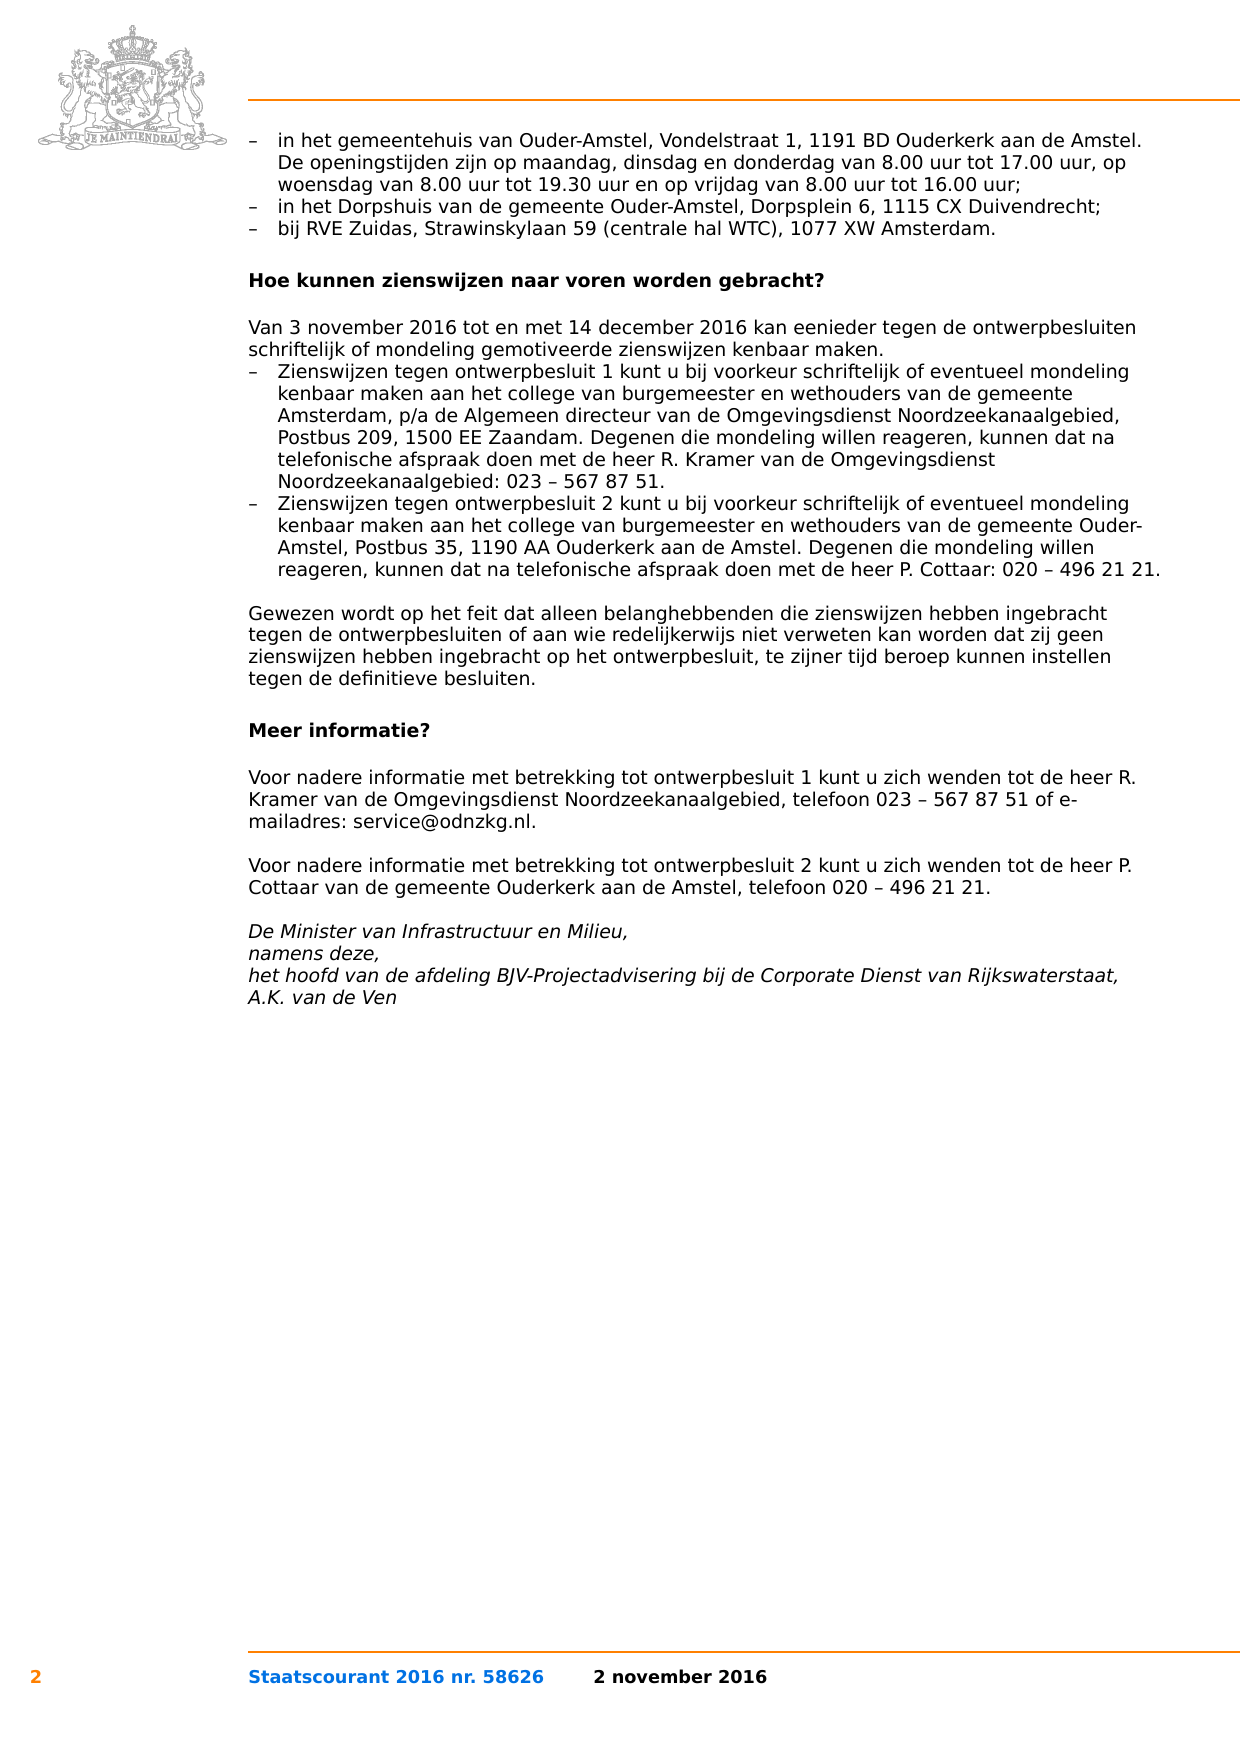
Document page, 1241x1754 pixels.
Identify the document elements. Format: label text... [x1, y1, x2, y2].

text Voor nadere informatie met betrekking tot ontwerpbesluit 2 kunt u zich wenden tot de heer P. Cottaar van de gemeente Ouderkerk aan de Amstel, telefoon 020 – 496 21 21. [248, 855, 1163, 899]
text – in het Dorpshuis van de gemeente Ouder-Amstel, Dorpsplein 6, 1115 CX Duivendrecht; [248, 196, 1163, 218]
text – in het gemeentehuis van Ouder-Amstel, Vondelstraat 1, 1191 BD Ouderkerk aan de Amstel. De openingstijden zijn op maandag, dinsdag en donderdag van 8.00 uur tot 17.00 uur, op woensdag van 8.00 uur tot 19.30 uur en op vrijdag van 8.00 uur tot 16.00 uur; [248, 130, 1163, 196]
text – Zienswijzen tegen ontwerpbesluit 2 kunt u bij voorkeur schriftelijk of eventueel mondeling kenbaar maken aan het college van burgemeester en wethouders van de gemeente Ouder-Amstel, Postbus 35, 1190 AA Ouderkerk aan de Amstel. Degenen die mondeling willen reageren, kunnen dat na telefonische afspraak doen met de heer P. Cottaar: 020 – 496 21 21. [248, 493, 1163, 581]
text De Minister van Infrastructuur en Milieu, namens deze, het hoofd van de afdeling BJV-Projectadvisering bij de Corporate Dienst van Rijkswaterstaat, A.K. van de Ven [248, 921, 1163, 1009]
subtitle Meer informatie? [248, 720, 1163, 742]
text – Zienswijzen tegen ontwerpbesluit 1 kunt u bij voorkeur schriftelijk of eventueel mondeling kenbaar maken aan het college van burgemeester en wethouders van de gemeente Amsterdam, p/a de Algemeen directeur van de Omgevingsdienst Noordzee­kanaalgebied, Postbus 209, 1500 EE Zaandam. Degenen die mondeling willen reageren, kunnen dat na telefonische afspraak doen met de heer R. Kramer van de Omgevingsdienst Noordzeekanaalgebied: 023 – 567 87 51. [248, 361, 1163, 493]
text Voor nadere informatie met betrekking tot ontwerpbesluit 1 kunt u zich wenden tot de heer R. Kramer van de Omgevingsdienst Noordzeekanaalgebied, telefoon 023 – 567 87 51 of e-mailadres: service@odnzkg.nl. [248, 767, 1163, 833]
text Van 3 november 2016 tot en met 14 december 2016 kan eenieder tegen de ontwerpbesluiten schriftelijk of mondeling gemotiveerde zienswijzen kenbaar maken. [248, 317, 1163, 361]
picture [38, 25, 227, 150]
text Gewezen wordt op het feit dat alleen belanghebbenden die zienswijzen hebben ingebracht tegen de ontwerpbesluiten of aan wie redelijkerwijs niet verweten kan worden dat zij geen zienswijzen hebben ingebracht op het ontwerpbesluit, te zijner tijd beroep kunnen instellen tegen de definitieve besluiten. [248, 602, 1163, 690]
subtitle Hoe kunnen zienswijzen naar voren worden gebracht? [248, 270, 1163, 292]
text – bij RVE Zuidas, Strawinskylaan 59 (centrale hal WTC), 1077 XW Amsterdam. [248, 218, 1163, 240]
